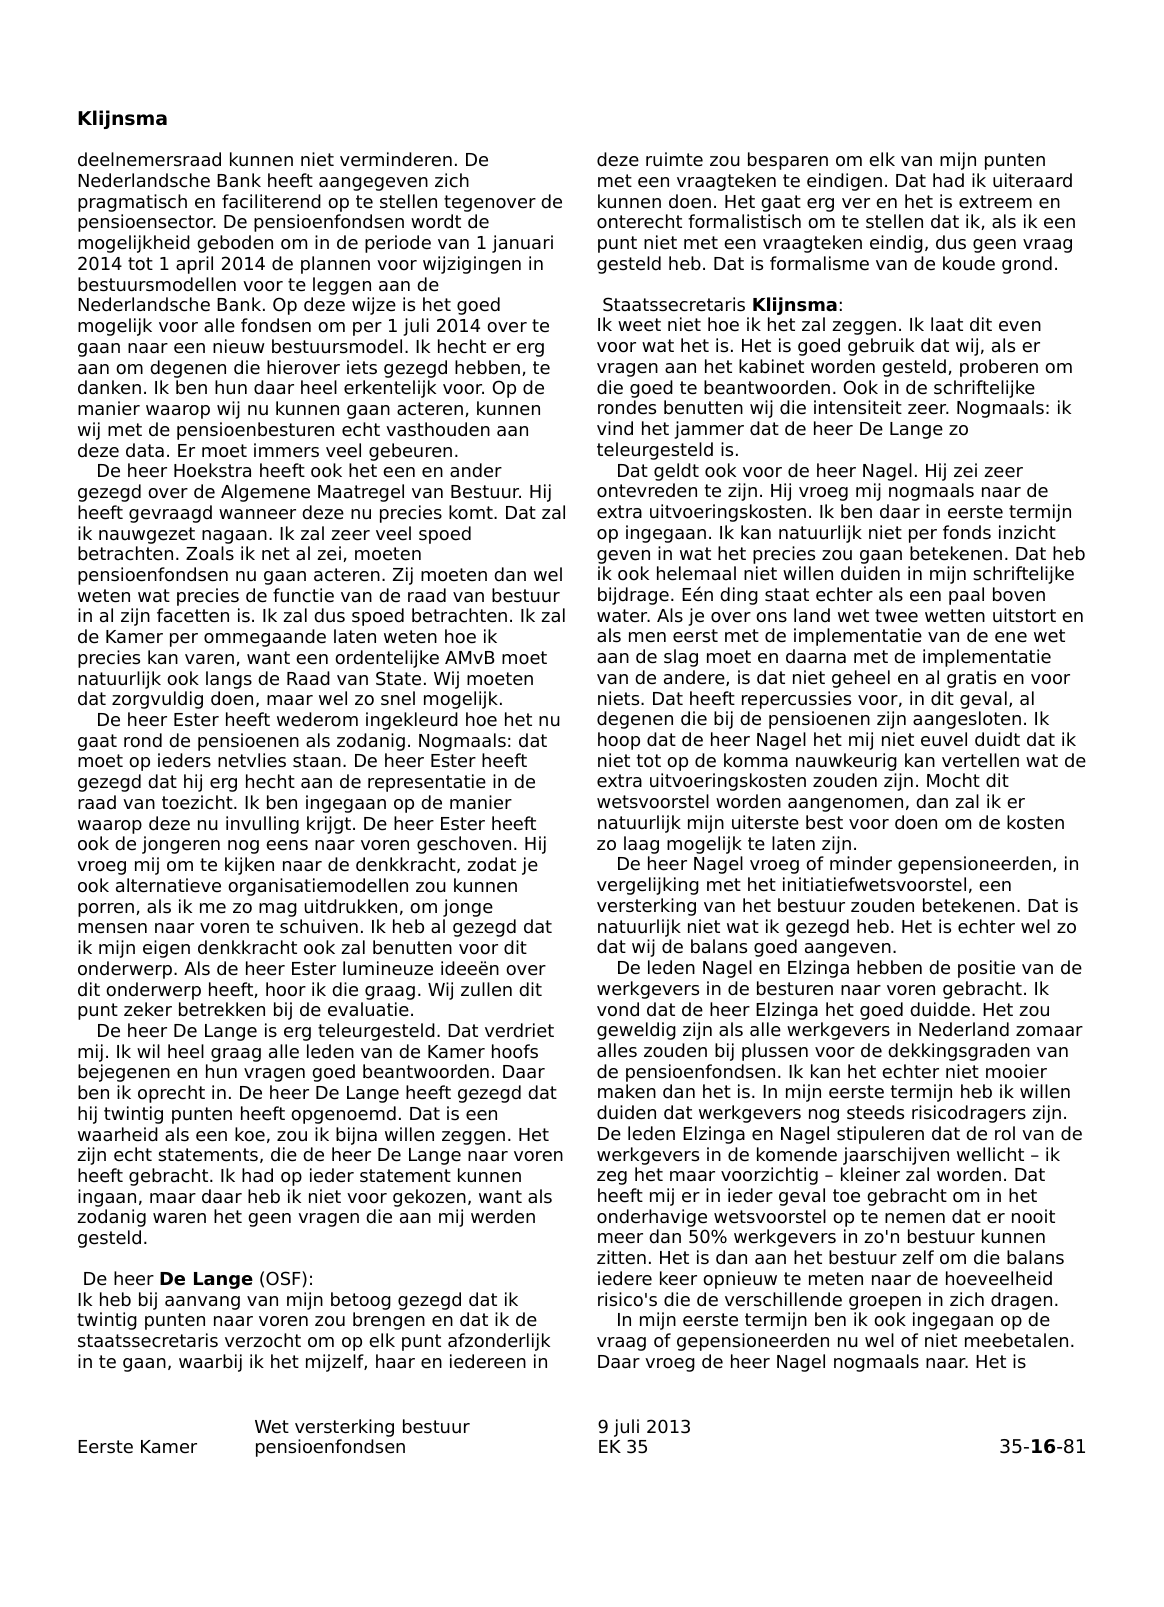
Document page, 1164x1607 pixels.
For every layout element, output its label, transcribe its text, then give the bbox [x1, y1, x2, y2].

text De heer De Lange (OSF): [77, 1269, 567, 1289]
text deelnemersraad kunnen niet verminderen. De Nederlandsche Bank heeft aangegeven zich pragmatisch en faciliterend op te stellen tegenover de pensioensector. De pensioenfondsen wordt de mogelijkheid geboden om in de periode van 1 januari 2014 tot 1 april 2014 de plannen voor wijzigingen in bestuursmodellen voor te leggen aan de Nederlandsche Bank. Op deze wijze is het goed mogelijk voor alle fondsen om per 1 juli 2014 over te gaan naar een nieuw bestuursmodel. Ik hecht er erg aan om degenen die hierover iets gezegd hebben, te danken. Ik ben hun daar heel erkentelijk voor. Op de manier waarop wij nu kunnen gaan acteren, kunnen wij met de pensioenbesturen echt vasthouden aan deze data. Er moet immers veel gebeuren. [77, 150, 567, 461]
text De heer Hoekstra heeft ook het een en ander gezegd over de Algemene Maatregel van Bestuur. Hij heeft gevraagd wanneer deze nu precies komt. Dat zal ik nauwgezet nagaan. Ik zal zeer veel spoed betrachten. Zoals ik net al zei, moeten pensioenfondsen nu gaan acteren. Zij moeten dan wel weten wat precies de functie van de raad van bestuur in al zijn facetten is. Ik zal dus spoed betrachten. Ik zal de Kamer per ommegaande laten weten hoe ik precies kan varen, want een ordentelijke AMvB moet natuurlijk ook langs de Raad van State. Wij moeten dat zorgvuldig doen, maar wel zo snel mogelijk. [77, 461, 567, 710]
text Ik weet niet hoe ik het zal zeggen. Ik laat dit even voor wat het is. Het is goed gebruik dat wij, als er vragen aan het kabinet worden gesteld, proberen om die goed te beantwoorden. Ook in de schriftelijke rondes benutten wij die intensiteit zeer. Nogmaals: ik vind het jammer dat de heer De Lange zo teleurgesteld is. [596, 315, 1087, 460]
text In mijn eerste termijn ben ik ook ingegaan op de vraag of gepensioneerden nu wel of niet meebetalen. Daar vroeg de heer Nagel nogmaals naar. Het is [596, 1310, 1087, 1372]
text Dat geldt ook voor de heer Nagel. Hij zei zeer ontevreden te zijn. Hij vroeg mij nogmaals naar de extra uitvoeringskosten. Ik ben daar in eerste termijn op ingegaan. Ik kan natuurlijk niet per fonds inzicht geven in wat het precies zou gaan betekenen. Dat heb ik ook helemaal niet willen duiden in mijn schriftelijke bijdrage. Eén ding staat echter als een paal boven water. Als je over ons land wet twee wetten uitstort en als men eerst met de implementatie van de ene wet aan de slag moet en daarna met de implementatie van de andere, is dat niet geheel en al gratis en voor niets. Dat heeft repercussies voor, in dit geval, al degenen die bij de pensioenen zijn aangesloten. Ik hoop dat de heer Nagel het mij niet euvel duidt dat ik niet tot op de komma nauwkeurig kan vertellen wat de extra uitvoeringskosten zouden zijn. Mocht dit wetsvoorstel worden aangenomen, dan zal ik er natuurlijk mijn uiterste best voor doen om de kosten zo laag mogelijk te laten zijn. [596, 460, 1087, 854]
text De leden Nagel en Elzinga hebben de positie van de werkgevers in de besturen naar voren gebracht. Ik vond dat de heer Elzinga het goed duidde. Het zou geweldig zijn als alle werkgevers in Nederland zomaar alles zouden bij plussen voor de dekkingsgraden van de pensioenfondsen. Ik kan het echter niet mooier maken dan het is. In mijn eerste termijn heb ik willen duiden dat werkgevers nog steeds risicodragers zijn. De leden Elzinga en Nagel stipuleren dat de rol van de werkgevers in de komende jaarschijven wellicht – ik zeg het maar voorzichtig – kleiner zal worden. Dat heeft mij er in ieder geval toe gebracht om in het onderhavige wetsvoorstel op te nemen dat er nooit meer dan 50% werkgevers in zo'n bestuur kunnen zitten. Het is dan aan het bestuur zelf om die balans iedere keer opnieuw te meten naar de hoeveelheid risico's die de verschillende groepen in zich dragen. [596, 958, 1087, 1310]
text deze ruimte zou besparen om elk van mijn punten met een vraagteken te eindigen. Dat had ik uiteraard kunnen doen. Het gaat erg ver en het is extreem en onterecht formalistisch om te stellen dat ik, als ik een punt niet met een vraagteken eindig, dus geen vraag gesteld heb. Dat is formalisme van de koude grond. [596, 150, 1087, 274]
text De heer Ester heeft wederom ingekleurd hoe het nu gaat rond de pensioenen als zodanig. Nogmaals: dat moet op ieders netvlies staan. De heer Ester heeft gezegd dat hij erg hecht aan de representatie in de raad van toezicht. Ik ben ingegaan op de manier waarop deze nu invulling krijgt. De heer Ester heeft ook de jongeren nog eens naar voren geschoven. Hij vroeg mij om te kijken naar de denkkracht, zodat je ook alternatieve organisatiemodellen zou kunnen porren, als ik me zo mag uitdrukken, om jonge mensen naar voren te schuiven. Ik heb al gezegd dat ik mijn eigen denkkracht ook zal benutten voor dit onderwerp. Als de heer Ester lumineuze ideeën over dit onderwerp heeft, hoor ik die graag. Wij zullen dit punt zeker betrekken bij de evaluatie. [77, 710, 567, 1021]
text De heer Nagel vroeg of minder gepensioneerden, in vergelijking met het initiatiefwetsvoorstel, een versterking van het bestuur zouden betekenen. Dat is natuurlijk niet wat ik gezegd heb. Het is echter wel zo dat wij de balans goed aangeven. [596, 854, 1087, 958]
text Ik heb bij aanvang van mijn betoog gezegd dat ik twintig punten naar voren zou brengen en dat ik de staatssecretaris verzocht om op elk punt afzonderlijk in te gaan, waarbij ik het mijzelf, haar en iedereen in [77, 1289, 567, 1372]
text Staatssecretaris Klijnsma: [596, 294, 1087, 315]
text De heer De Lange is erg teleurgesteld. Dat verdriet mij. Ik wil heel graag alle leden van de Kamer hoofs bejegenen en hun vragen goed beantwoorden. Daar ben ik oprecht in. De heer De Lange heeft gezegd dat hij twintig punten heeft opgenoemd. Dat is een waarheid als een koe, zou ik bijna willen zeggen. Het zijn echt statements, die de heer De Lange naar voren heeft gebracht. Ik had op ieder statement kunnen ingaan, maar daar heb ik niet voor gekozen, want als zodanig waren het geen vragen die aan mij werden gesteld. [77, 1021, 567, 1249]
